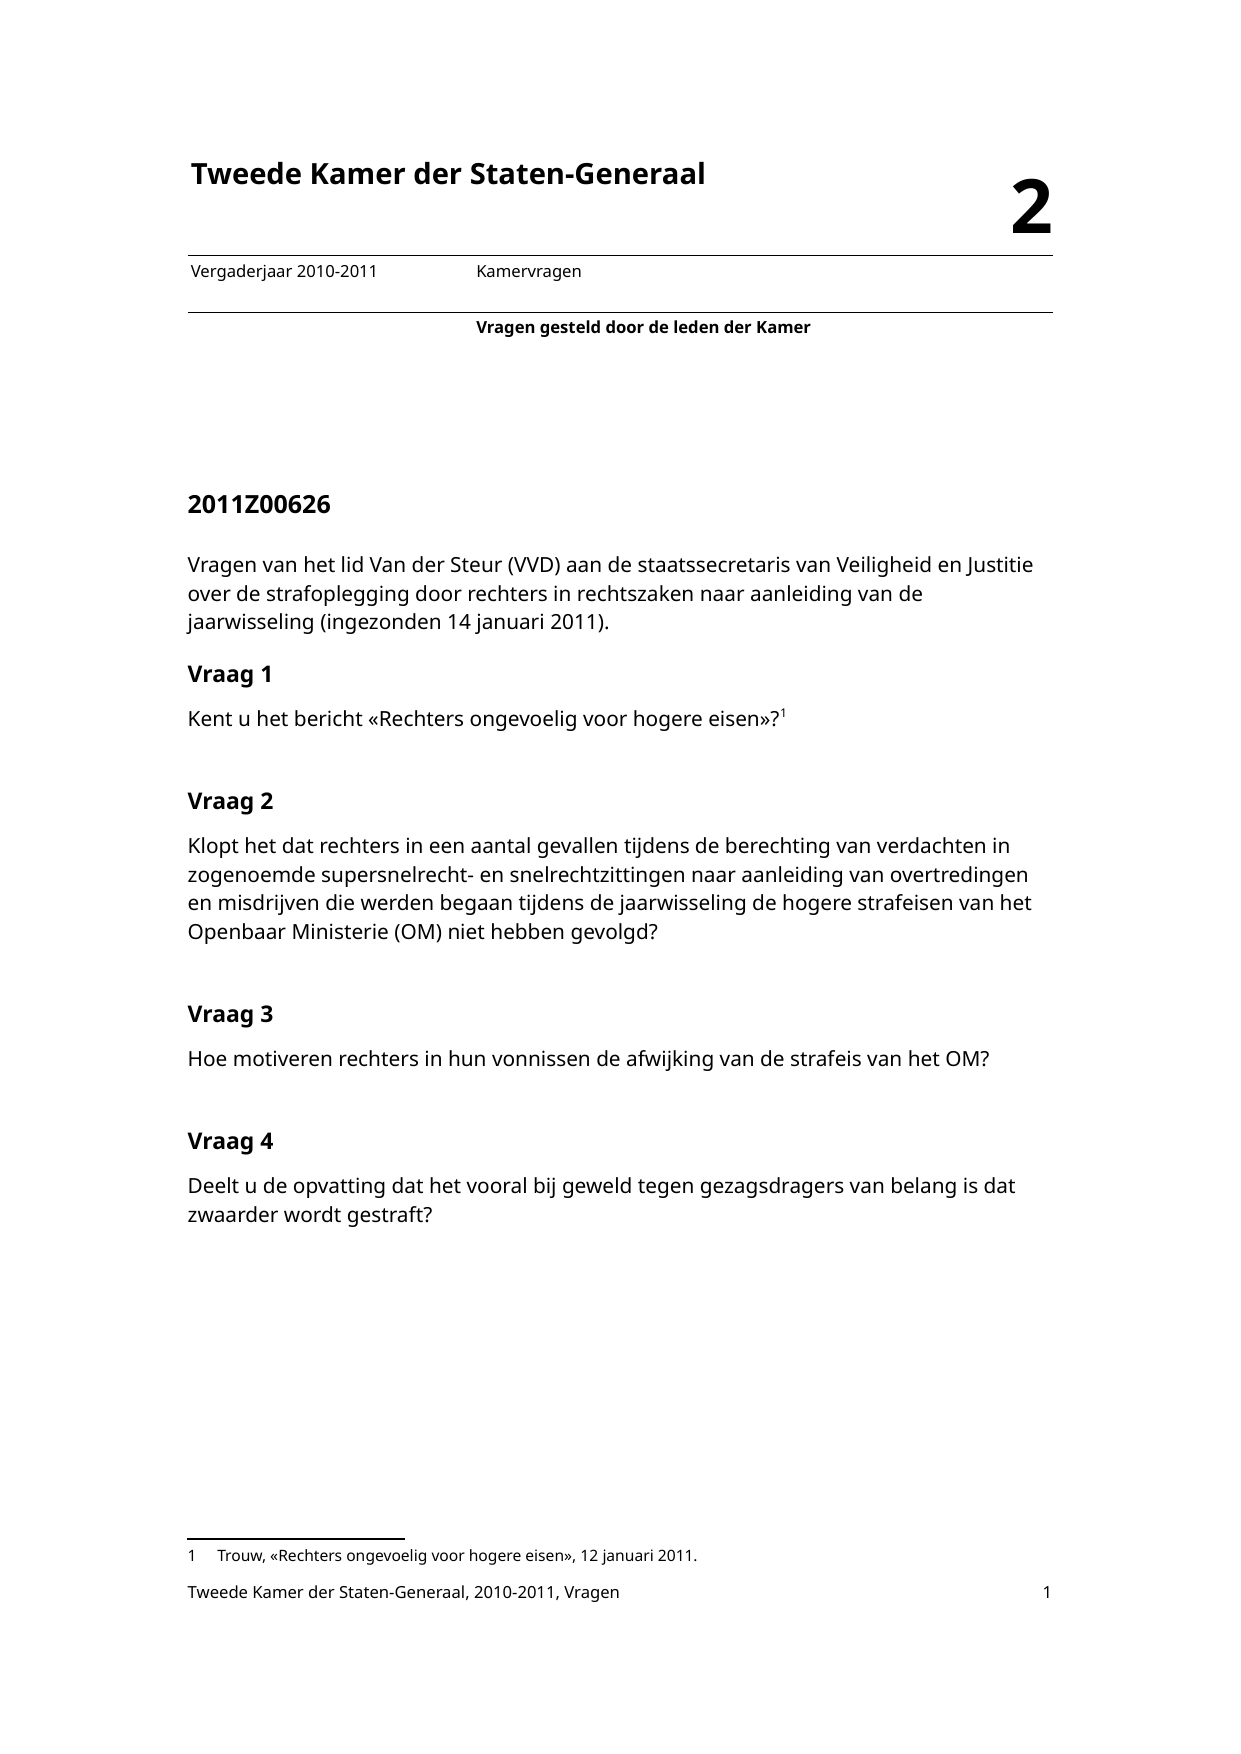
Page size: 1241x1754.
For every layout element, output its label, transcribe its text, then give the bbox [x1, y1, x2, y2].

table_header Tweede Kamer der Staten-Generaal [188, 150, 879, 255]
text Hoe motiveren rechters in hun vonnissen de afwijking van de strafeis van het OM? [187, 1044, 1053, 1072]
text Vragen van het lid Van der Steur (VVD) aan de staatssecretaris van Veiligheid en Justitie over de strafoplegging door rechters in rechtszaken naar aanleiding van de jaarwisseling (ingezonden 14 januari 2011). [187, 550, 1053, 636]
table_cell Vergaderjaar 2010-2011 [188, 256, 473, 312]
table_cell [188, 313, 473, 339]
subtitle Vraag 1 [187, 658, 1053, 689]
text Deelt u de opvatting dat het vooral bij geweld tegen gezagsdragers van belang is dat zwaarder wordt gestraft? [187, 1171, 1053, 1228]
subtitle Vraag 4 [187, 1125, 1053, 1156]
text 2011Z00626 [187, 487, 1053, 521]
text Trouw, «Rechters ongevoelig voor hogere eisen», 12 januari 2011. [187, 1538, 1053, 1566]
subtitle Vraag 2 [187, 785, 1053, 817]
text Kent u het bericht «Rechters ongevoelig voor hogere eisen»? [187, 704, 1053, 733]
subtitle Vraag 3 [187, 998, 1053, 1029]
table_header 2 [880, 150, 1053, 255]
text Klopt het dat rechters in een aantal gevallen tijdens de berechting van verdachten in zogenoemde supersnelrecht- en snelrechtzittingen naar aanleiding van overtredingen en misdrijven die werden begaan tijdens de jaarwisseling de hogere strafeisen van het Openbaar Ministerie (OM) niet hebben gevolgd? [187, 832, 1053, 945]
table_cell Kamervragen [473, 256, 1053, 312]
table_cell Vragen gesteld door de leden der Kamer [473, 313, 1053, 339]
